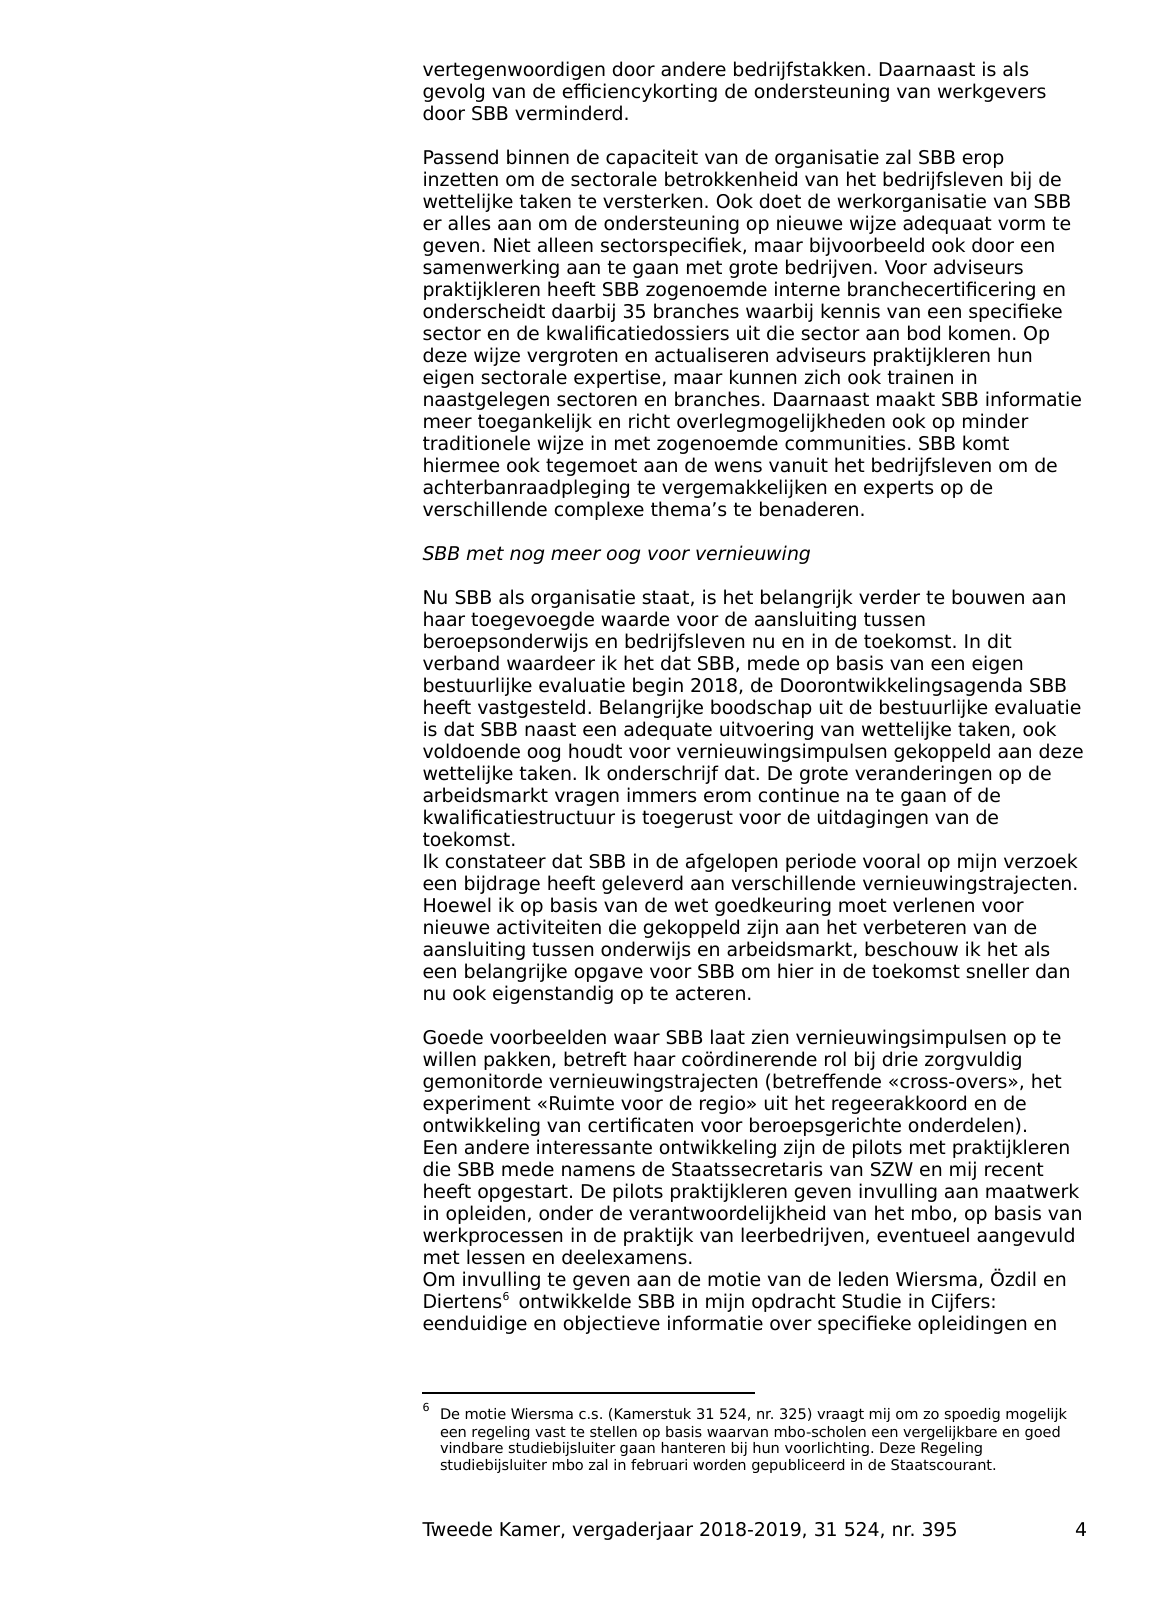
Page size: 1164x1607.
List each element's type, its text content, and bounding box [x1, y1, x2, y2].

text Goede voorbeelden waar SBB laat zien vernieuwingsimpulsen op te willen pakken, betreft haar coördinerende rol bij drie zorgvuldig gemonitorde vernieuwingstrajecten (betreffende «cross-overs», het experiment «Ruimte voor de regio» uit het regeerakkoord en de ontwikkeling van certificaten voor beroepsgerichte onderdelen). [422, 1027, 1087, 1137]
text Een andere interessante ontwikkeling zijn de pilots met praktijkleren die SBB mede namens de Staatssecretaris van SZW en mij recent heeft opgestart. De pilots praktijkleren geven invulling aan maatwerk in opleiden, onder de verantwoordelijkheid van het mbo, op basis van werkprocessen in de praktijk van leerbedrijven, eventueel aangevuld met lessen en deelexamens. [422, 1137, 1087, 1269]
text Nu SBB als organisatie staat, is het belangrijk verder te bouwen aan haar toegevoegde waarde voor de aansluiting tussen beroepsonderwijs en bedrijfsleven nu en in de toekomst. In dit verband waardeer ik het dat SBB, mede op basis van een eigen bestuurlijke evaluatie begin 2018, de Doorontwikkelingsagenda SBB heeft vastgesteld. Belangrijke boodschap uit de bestuurlijke evaluatie is dat SBB naast een adequate uitvoering van wettelijke taken, ook voldoende oog houdt voor vernieuwingsimpulsen gekoppeld aan deze wettelijke taken. Ik onderschrijf dat. De grote veranderingen op de arbeidsmarkt vragen immers erom continue na te gaan of de kwalificatiestructuur is toegerust voor de uitdagingen van de toekomst. [422, 587, 1087, 851]
text De motie Wiersma c.s. (Kamerstuk 31 524, nr. 325) vraagt mij om zo spoedig mogelijk een regeling vast te stellen op basis waarvan mbo-scholen een vergelijkbare en goed vindbare studiebijsluiter gaan hanteren bij hun voorlichting. Deze Regeling studiebijsluiter mbo zal in februari worden gepubliceerd in de Staatscourant. [422, 1402, 1087, 1474]
text Ik constateer dat SBB in de afgelopen periode vooral op mijn verzoek een bijdrage heeft geleverd aan verschillende vernieuwingstrajecten. Hoewel ik op basis van de wet goedkeuring moet verlenen voor nieuwe activiteiten die gekoppeld zijn aan het verbeteren van de aansluiting tussen onderwijs en arbeidsmarkt, beschouw ik het als een belangrijke opgave voor SBB om hier in de toekomst sneller dan nu ook eigenstandig op te acteren. [422, 851, 1087, 1005]
text vertegenwoordigen door andere bedrijfstakken. Daarnaast is als gevolg van de efficiencykorting de ondersteuning van werkgevers door SBB verminderd. [422, 59, 1087, 125]
text Passend binnen de capaciteit van de organisatie zal SBB erop inzetten om de sectorale betrokkenheid van het bedrijfsleven bij de wettelijke taken te versterken. Ook doet de werkorganisatie van SBB er alles aan om de ondersteuning op nieuwe wijze adequaat vorm te geven. Niet alleen sectorspecifiek, maar bijvoorbeeld ook door een samenwerking aan te gaan met grote bedrijven. Voor adviseurs praktijkleren heeft SBB zogenoemde interne branchecertificering en onderscheidt daarbij 35 branches waarbij kennis van een specifieke sector en de kwalificatiedossiers uit die sector aan bod komen. Op deze wijze vergroten en actualiseren adviseurs praktijkleren hun eigen sectorale expertise, maar kunnen zich ook trainen in naastgelegen sectoren en branches. Daarnaast maakt SBB informatie meer toegankelijk en richt overlegmogelijkheden ook op minder traditionele wijze in met zogenoemde communities. SBB komt hiermee ook tegemoet aan de wens vanuit het bedrijfsleven om de achterbanraadpleging te vergemakkelijken en experts op de verschillende complexe thema’s te benaderen. [422, 147, 1087, 521]
text Om invulling te geven aan de motie van de leden Wiersma, Özdil en Diertens ontwikkelde SBB in mijn opdracht Studie in Cijfers: eenduidige en objectieve informatie over specifieke opleidingen en [422, 1269, 1087, 1335]
subtitle SBB met nog meer oog voor vernieuwing [422, 543, 1087, 565]
